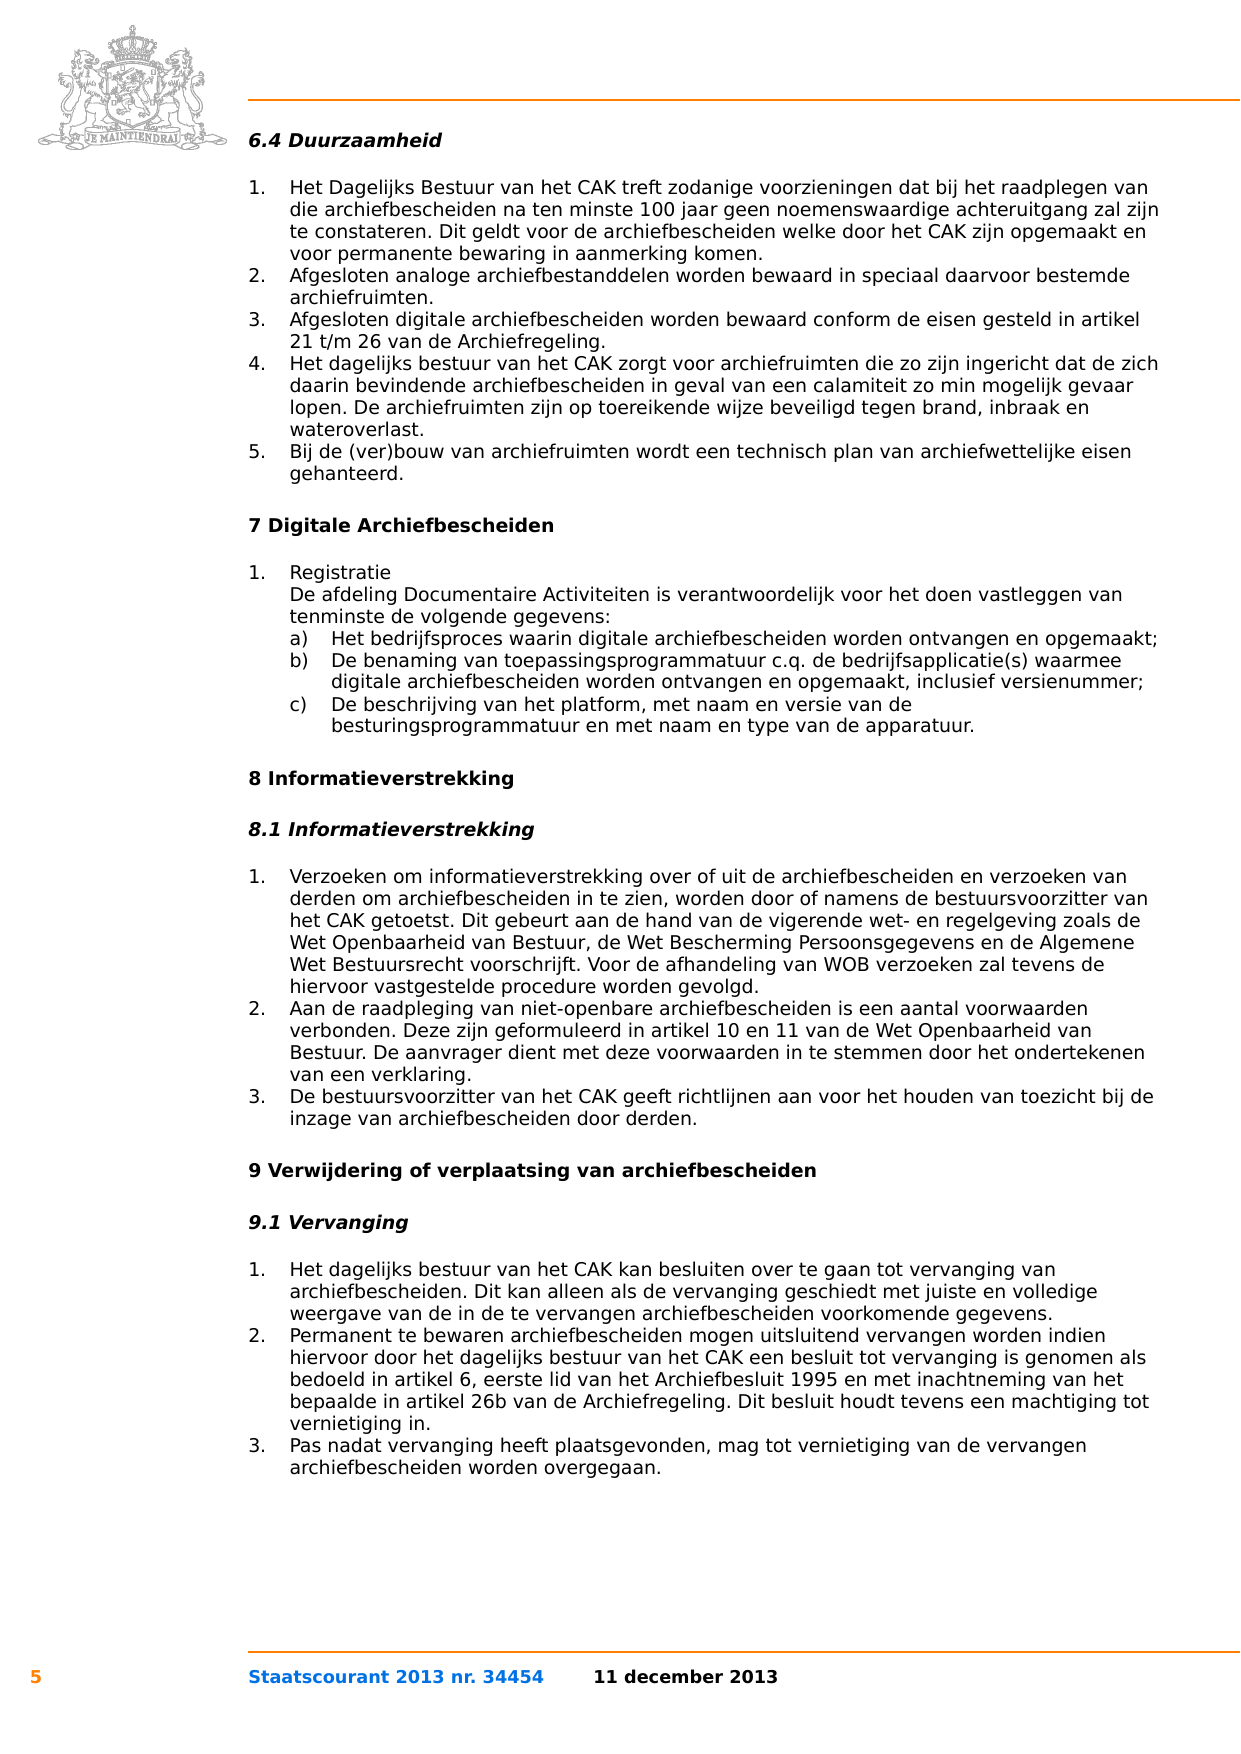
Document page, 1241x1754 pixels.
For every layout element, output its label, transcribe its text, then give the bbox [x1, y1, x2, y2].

text 3. De bestuursvoorzitter van het CAK geeft richtlijnen aan voor het houden van toezicht bij de inzage van archiefbescheiden door derden. [248, 1086, 1163, 1130]
text 4. Het dagelijks bestuur van het CAK zorgt voor archiefruimten die zo zijn ingericht dat de zich daarin bevindende archiefbescheiden in geval van een calamiteit zo min mogelijk gevaar lopen. De archiefruimten zijn op toereikende wijze beveiligd tegen brand, inbraak en wateroverlast. [248, 353, 1163, 441]
text 2. Aan de raadpleging van niet-openbare archiefbescheiden is een aantal voorwaarden verbonden. Deze zijn geformuleerd in artikel 10 en 11 van de Wet Openbaarheid van Bestuur. De aanvrager dient met deze voorwaarden in te stemmen door het ondertekenen van een verklaring. [248, 998, 1163, 1086]
text 2. Afgesloten analoge archiefbestanddelen worden bewaard in speciaal daarvoor bestemde archiefruimten. [248, 265, 1163, 309]
text 1. Het Dagelijks Bestuur van het CAK treft zodanige voorzieningen dat bij het raadplegen van die archiefbescheiden na ten minste 100 jaar geen noemenswaardige achteruitgang zal zijn te constateren. Dit geldt voor de archiefbescheiden welke door het CAK zijn opgemaakt en voor permanente bewaring in aanmerking komen. [248, 177, 1163, 265]
text 1. Het dagelijks bestuur van het CAK kan besluiten over te gaan tot vervanging van archiefbescheiden. Dit kan alleen als de vervanging geschiedt met juiste en volledige weergave van de in de te vervangen archiefbescheiden voorkomende gegevens. [248, 1259, 1163, 1325]
subtitle 8.1 Informatieverstrekking [248, 819, 1163, 841]
text 5. Bij de (ver)bouw van archiefruimten wordt een technisch plan van archiefwettelijke eisen gehanteerd. [248, 441, 1163, 484]
subtitle 8 Informatieverstrekking [248, 767, 1163, 789]
text 3. Afgesloten digitale archiefbescheiden worden bewaard conform de eisen gesteld in artikel 21 t/m 26 van de Archiefregeling. [248, 309, 1163, 353]
text a) Het bedrijfsproces waarin digitale archiefbescheiden worden ontvangen en opgemaakt; [289, 627, 1163, 649]
text 2. Permanent te bewaren archiefbescheiden mogen uitsluitend vervangen worden indien hiervoor door het dagelijks bestuur van het CAK een besluit tot vervanging is genomen als bedoeld in artikel 6, eerste lid van het Archiefbesluit 1995 en met inachtneming van het bepaalde in artikel 26b van de Archiefregeling. Dit besluit houdt tevens een machtiging tot vernietiging in. [248, 1325, 1163, 1435]
text 1. Registratie [248, 562, 1163, 583]
text 3. Pas nadat vervanging heeft plaatsgevonden, mag tot vernietiging van de vervangen archiefbescheiden worden overgegaan. [248, 1435, 1163, 1479]
subtitle 9.1 Vervanging [248, 1212, 1163, 1234]
text 1. Verzoeken om informatieverstrekking over of uit de archiefbescheiden en verzoeken van derden om archiefbescheiden in te zien, worden door of namens de bestuursvoorzitter van het CAK getoetst. Dit gebeurt aan de hand van de vigerende wet- en regelgeving zoals de Wet Openbaarheid van Bestuur, de Wet Bescherming Persoonsgegevens en de Algemene Wet Bestuursrecht voorschrijft. Voor de afhandeling van WOB verzoeken zal tevens de hiervoor vastgestelde procedure worden gevolgd. [248, 866, 1163, 998]
text c) De beschrijving van het platform, met naam en versie van de besturingsprogrammatuur en met naam en type van de apparatuur. [289, 693, 1163, 737]
subtitle 6.4 Duurzaamheid [248, 130, 1163, 152]
text b) De benaming van toepassingsprogrammatuur c.q. de bedrijfsapplicatie(s) waarmee digitale archiefbescheiden worden ontvangen en opgemaakt, inclusief versienummer; [289, 649, 1163, 693]
text De afdeling Documentaire Activiteiten is verantwoordelijk voor het doen vastleggen van tenminste de volgende gegevens: [289, 583, 1163, 627]
subtitle 7 Digitale Archiefbescheiden [248, 514, 1163, 537]
picture [38, 25, 227, 150]
subtitle 9 Verwijdering of verplaatsing van archiefbescheiden [248, 1160, 1163, 1182]
